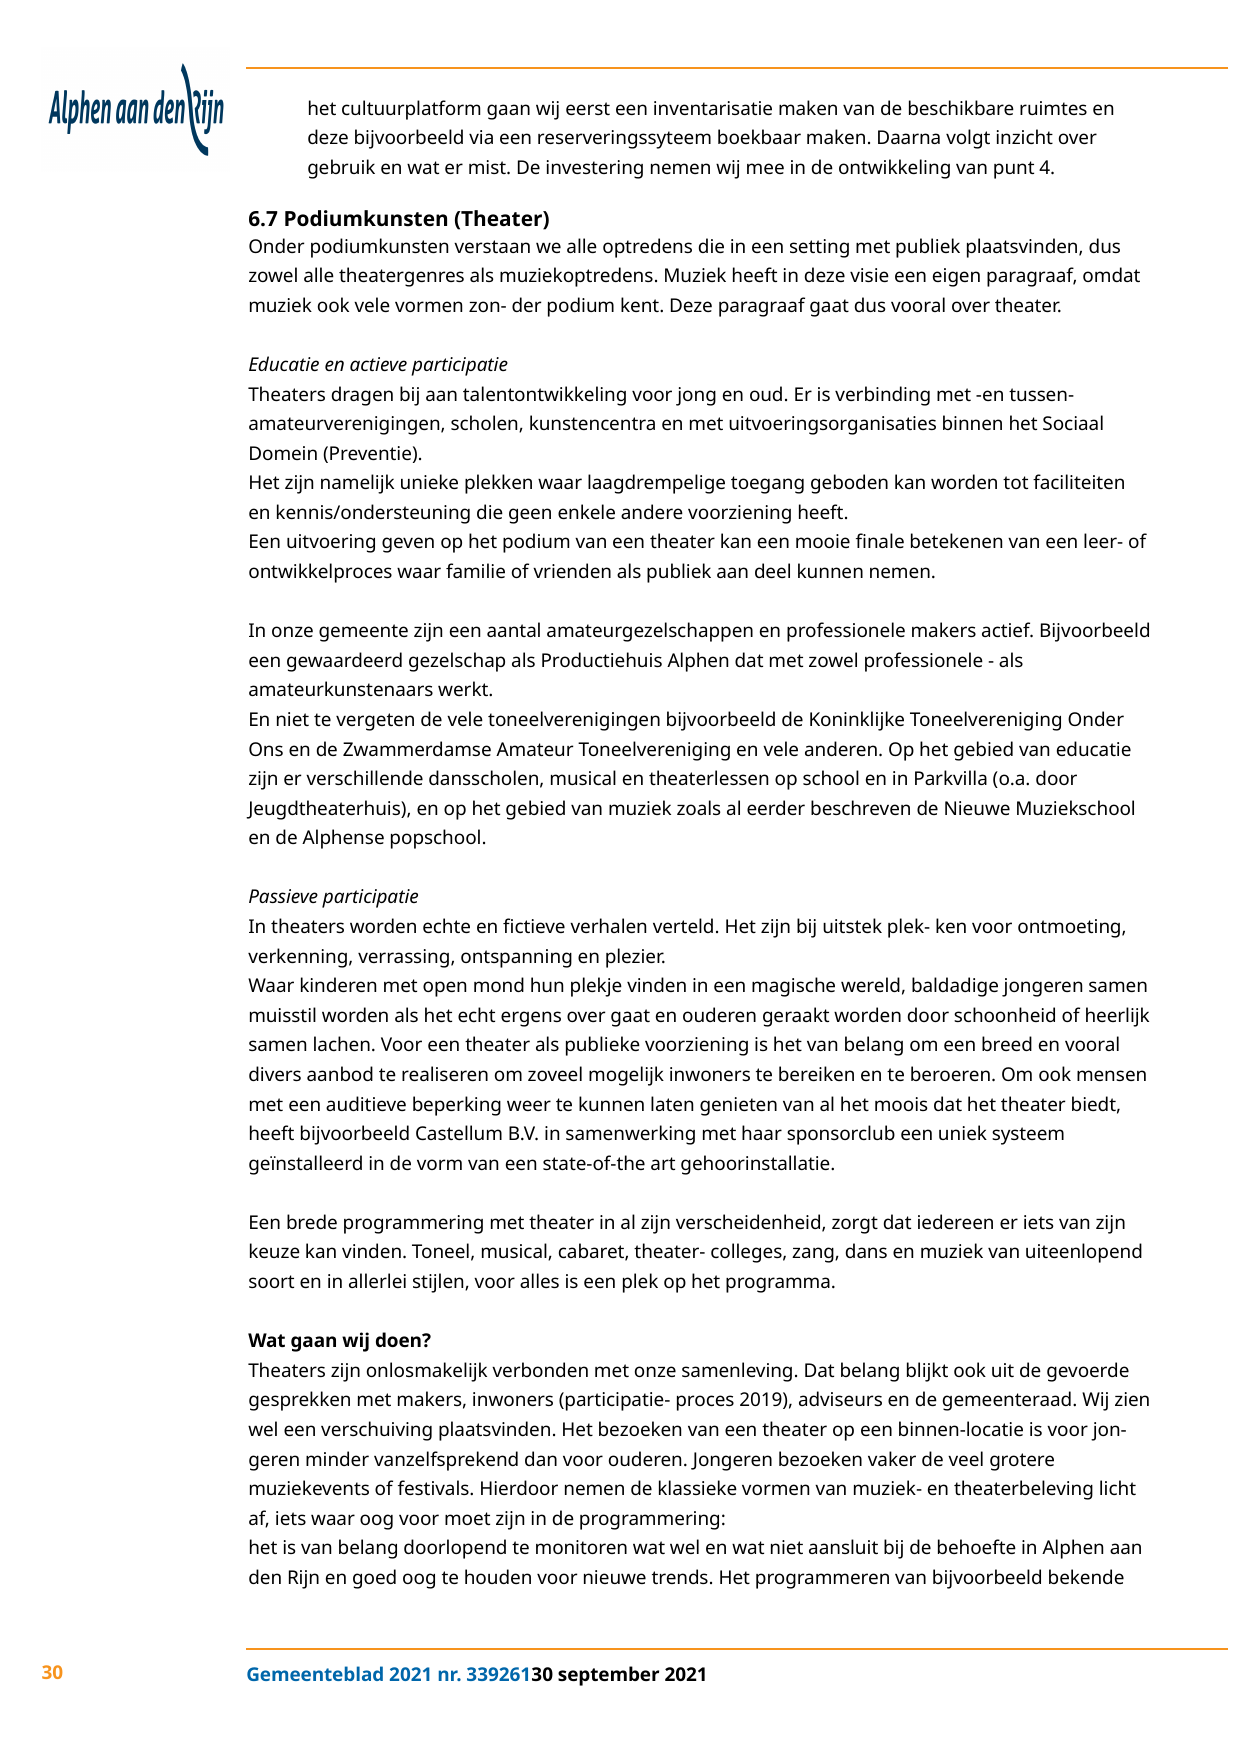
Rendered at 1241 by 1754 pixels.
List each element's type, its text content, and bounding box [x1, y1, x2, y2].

text 6.7 Podiumkunsten (Theater) [248, 204, 1152, 233]
picture [41, 47, 231, 172]
text Een uitvoering geven op het podium van een theater kan een mooie finale betekenen van een leer- of ontwikkelproces waar familie of vrienden als publiek aan deel kunnen nemen. [248, 529, 1152, 584]
text Waar kinderen met open mond hun plekje vinden in een magische wereld, baldadige jongeren samen muisstil worden als het echt ergens over gaat en ouderen geraakt worden door schoonheid of heerlijk samen lachen. Voor een theater als publieke voorziening is het van belang om een breed en vooral divers aanbod te realiseren om zoveel mogelijk inwoners te bereiken en te beroeren. Om ook mensen met een auditieve beperking weer te kunnen laten genieten van al het moois dat het theater biedt, heeft bijvoorbeeld Castellum B.V. in samenwerking met haar sponsorclub een uniek systeem geïnstalleerd in de vorm van een state-of-the art gehoorinstallatie. [248, 972, 1152, 1176]
text Passieve participatie [248, 884, 1152, 909]
text het is van belang doorlopend te monitoren wat wel en wat niet aansluit bij de behoefte in Alphen aan den Rijn en goed oog te houden voor nieuwe trends. Het programmeren van bijvoorbeeld bekende [248, 1534, 1152, 1590]
text In theaters worden echte en fictieve verhalen verteld. Het zijn bij uitstek plek- ken voor ontmoeting, verkenning, verrassing, ontspanning en plezier. [248, 913, 1152, 968]
text Educatie en actieve participatie [248, 351, 1152, 377]
text Wat gaan wij doen? [248, 1327, 1152, 1353]
text Een brede programmering met theater in al zijn verscheidenheid, zorgt dat iedereen er iets van zijn keuze kan vinden. Toneel, musical, cabaret, theater- colleges, zang, dans en muziek van uiteenlopend soort en in allerlei stijlen, voor alles is een plek op het programma. [248, 1209, 1152, 1294]
text En niet te vergeten de vele toneelverenigingen bijvoorbeeld de Koninklijke Toneelvereniging Onder Ons en de Zwammerdamse Amateur Toneelvereniging en vele anderen. Op het gebied van educatie zijn er verschillende dansscholen, musical en theaterlessen op school en in Parkvilla (o.a. door Jeugdtheaterhuis), en op het gebied van muziek zoals al eerder beschreven de Nieuwe Muziekschool en de Alphense popschool. [248, 706, 1152, 850]
text In onze gemeente zijn een aantal amateurgezelschappen en professionele makers actief. Bijvoorbeeld een gewaardeerd gezelschap als Productiehuis Alphen dat met zowel professionele - als amateurkunstenaars werkt. [248, 617, 1152, 702]
text Theaters zijn onlosmakelijk verbonden met onze samenleving. Dat belang blijkt ook uit de gevoerde gesprekken met makers, inwoners (participatie- proces 2019), adviseurs en de gemeenteraad. Wij zien wel een verschuiving plaatsvinden. Het bezoeken van een theater op een binnen-locatie is voor jon- geren minder vanzelfsprekend dan voor ouderen. Jongeren bezoeken vaker de veel grotere muziekevents of festivals. Hierdoor nemen de klassieke vormen van muziek- en theaterbeleving licht af, iets waar oog voor moet zijn in de programmering: [248, 1357, 1152, 1531]
text Onder podiumkunsten verstaan we alle optredens die in een setting met publiek plaatsvinden, dus zowel alle theatergenres als muziekoptredens. Muziek heeft in deze visie een eigen paragraaf, omdat muziek ook vele vormen zon- der podium kent. Deze paragraaf gaat dus vooral over theater. [248, 233, 1152, 318]
text Theaters dragen bij aan talentontwikkeling voor jong en oud. Er is verbinding met -en tussen- amateurverenigingen, scholen, kunstencentra en met uitvoeringsorganisaties binnen het Sociaal Domein (Preventie). [248, 381, 1152, 466]
list het cultuurplatform gaan wij eerst een inventarisatie maken van de beschikbare ruimtes en deze bijvoorbeeld via een reserveringssyteem boekbaar maken. Daarna volgt inzicht over gebruik en wat er mist. De investering nemen wij mee in de ontwikkeling van punt 4. [248, 95, 1152, 180]
text Het zijn namelijk unieke plekken waar laagdrempelige toegang geboden kan worden tot faciliteiten en kennis/ondersteuning die geen enkele andere voorziening heeft. [248, 469, 1152, 525]
